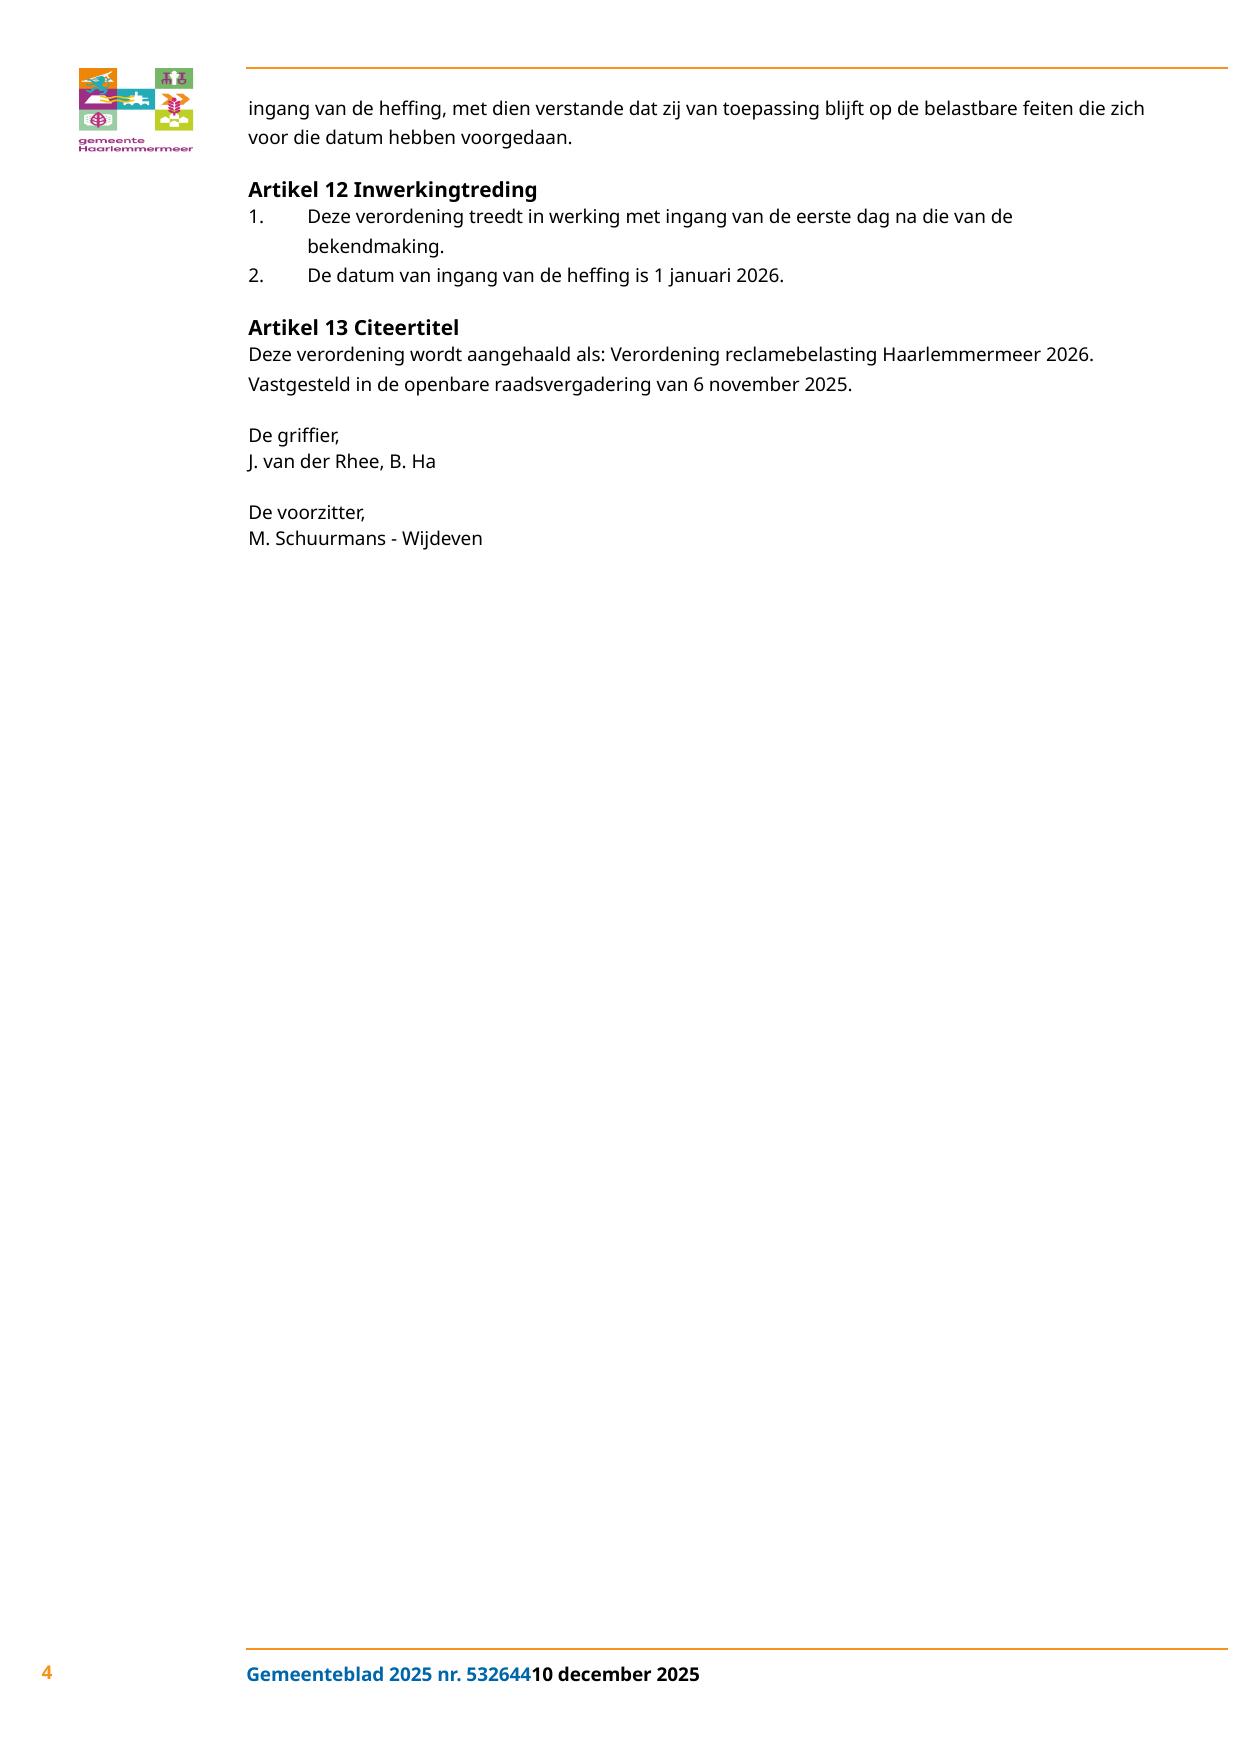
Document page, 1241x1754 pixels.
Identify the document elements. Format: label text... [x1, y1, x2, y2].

text J. van der Rhee, B. Ha [248, 448, 1152, 474]
text De voorzitter, [248, 499, 1152, 525]
text ingang van de heffing, met dien verstande dat zij van toepassing blijft op de belastbare feiten die zich voor die datum hebben voorgedaan. [248, 95, 1152, 150]
text De griffier, [248, 422, 1152, 448]
text Deze verordening wordt aangehaald als: Verordening reclamebelasting Haarlemmermeer 2026. [248, 341, 1152, 367]
text Vastgesteld in de openbare raadsvergadering van 6 november 2025. [248, 371, 1152, 397]
picture [41, 47, 231, 172]
list Deze verordening treedt in werking met ingang van de eerste dag na die van de bekendmaking. [248, 203, 1152, 258]
text Artikel 13 Citeertitel [248, 313, 1152, 341]
text M. Schuurmans - Wijdeven [248, 525, 1152, 551]
list De datum van ingang van de heffing is 1 januari 2026. [248, 262, 1152, 288]
text Artikel 12 Inwerkingtreding [248, 175, 1152, 203]
